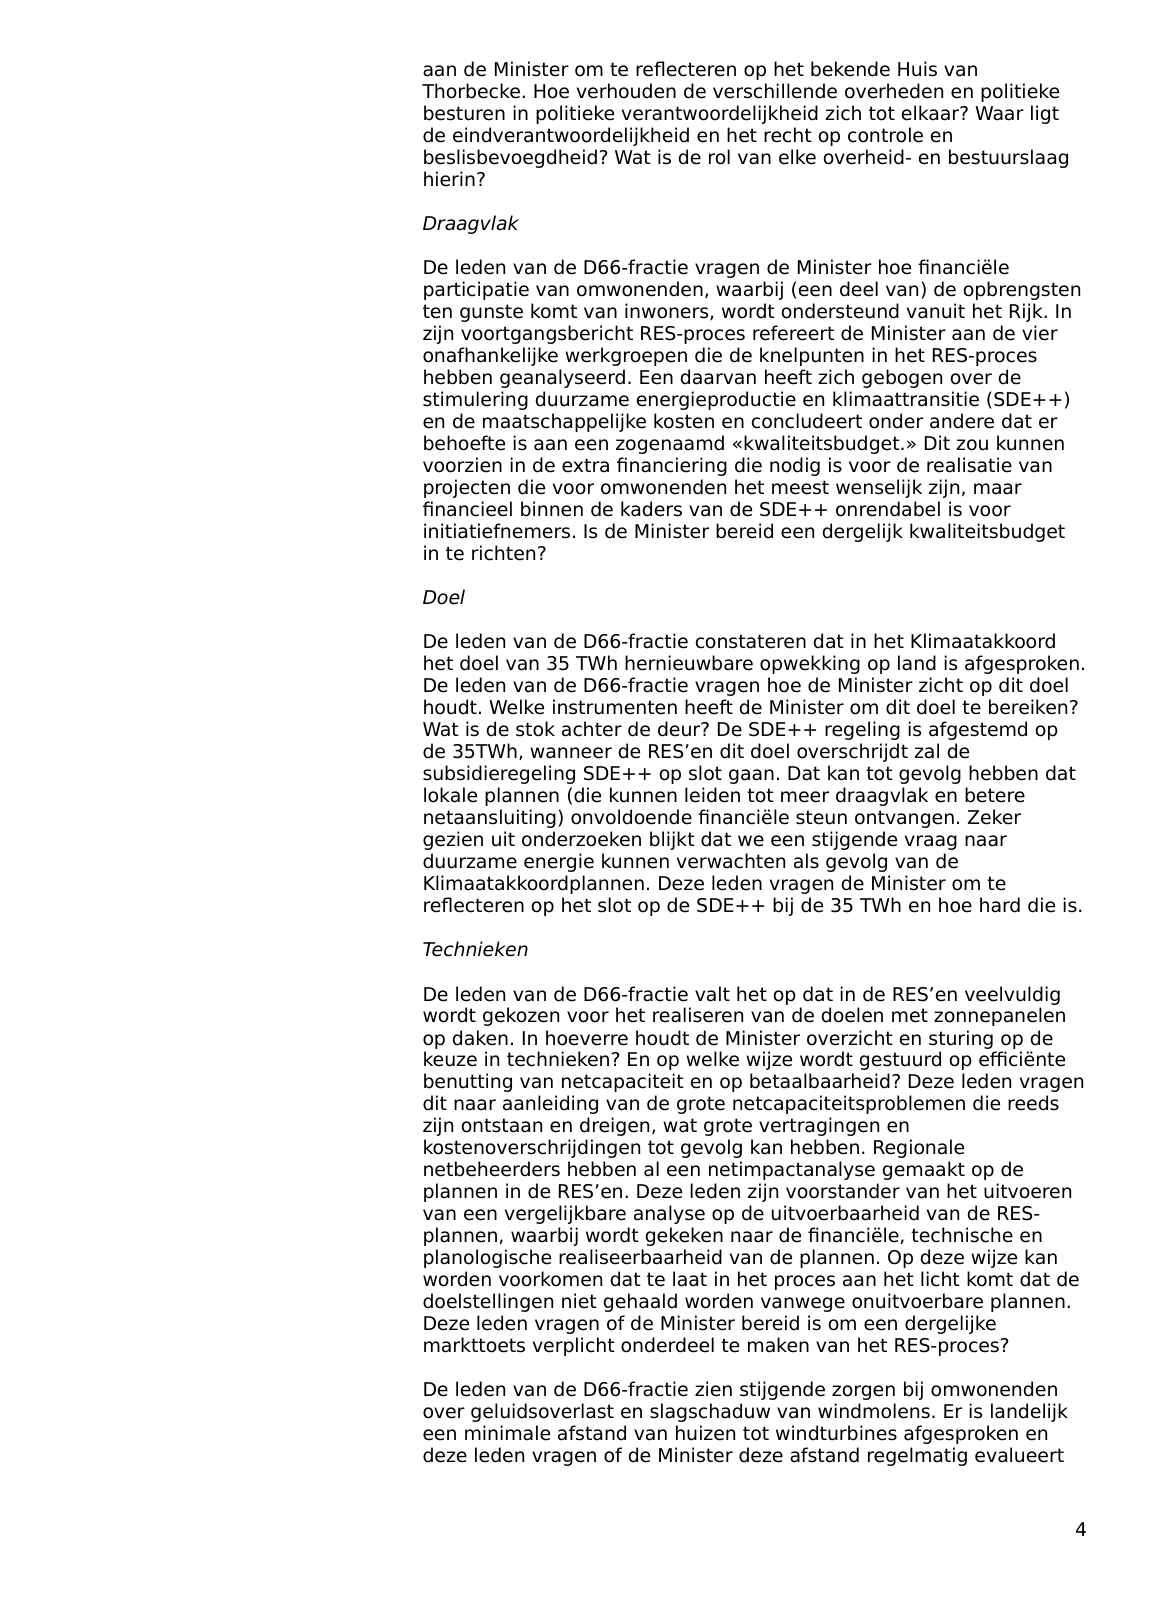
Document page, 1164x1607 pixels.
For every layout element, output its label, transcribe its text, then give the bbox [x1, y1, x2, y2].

text De leden van de D66-fractie constateren dat in het Klimaatakkoord het doel van 35 TWh hernieuwbare opwekking op land is afgesproken. De leden van de D66-fractie vragen hoe de Minister zicht op dit doel houdt. Welke instrumenten heeft de Minister om dit doel te bereiken? Wat is de stok achter de deur? De SDE++ regeling is afgestemd op de 35TWh, wanneer de RES’en dit doel overschrijdt zal de subsidieregeling SDE++ op slot gaan. Dat kan tot gevolg hebben dat lokale plannen (die kunnen leiden tot meer draagvlak en betere netaansluiting) onvoldoende financiële steun ontvangen. Zeker gezien uit onderzoeken blijkt dat we een stijgende vraag naar duurzame energie kunnen verwachten als gevolg van de Klimaatakkoordplannen. Deze leden vragen de Minister om te reflecteren op het slot op de SDE++ bij de 35 TWh en hoe hard die is. [422, 631, 1087, 917]
subtitle Doel [422, 587, 1087, 609]
subtitle Technieken [422, 939, 1087, 961]
subtitle Draagvlak [422, 213, 1087, 235]
text aan de Minister om te reflecteren op het bekende Huis van Thorbecke. Hoe verhouden de verschillende overheden en politieke besturen in politieke verantwoordelijkheid zich tot elkaar? Waar ligt de eindverantwoordelijkheid en het recht op controle en beslisbevoegdheid? Wat is de rol van elke overheid- en bestuurslaag hierin? [422, 59, 1087, 191]
text De leden van de D66-fractie vragen de Minister hoe financiële participatie van omwonenden, waarbij (een deel van) de opbrengsten ten gunste komt van inwoners, wordt ondersteund vanuit het Rijk. In zijn voortgangsbericht RES-proces refereert de Minister aan de vier onafhankelijke werkgroepen die de knelpunten in het RES-proces hebben geanalyseerd. Een daarvan heeft zich gebogen over de stimulering duurzame energieproductie en klimaattransitie (SDE++) en de maatschappelijke kosten en concludeert onder andere dat er behoefte is aan een zogenaamd «kwaliteitsbudget.» Dit zou kunnen voorzien in de extra financiering die nodig is voor de realisatie van projecten die voor omwonenden het meest wenselijk zijn, maar financieel binnen de kaders van de SDE++ onrendabel is voor initiatiefnemers. Is de Minister bereid een dergelijk kwaliteitsbudget in te richten? [422, 257, 1087, 565]
text De leden van de D66-fractie valt het op dat in de RES’en veelvuldig wordt gekozen voor het realiseren van de doelen met zonnepanelen op daken. In hoeverre houdt de Minister overzicht en sturing op de keuze in technieken? En op welke wijze wordt gestuurd op efficiënte benutting van netcapaciteit en op betaalbaarheid? Deze leden vragen dit naar aanleiding van de grote netcapaciteitsproblemen die reeds zijn ontstaan en dreigen, wat grote vertragingen en kostenoverschrijdingen tot gevolg kan hebben. Regionale netbeheerders hebben al een netimpactanalyse gemaakt op de plannen in de RES’en. Deze leden zijn voorstander van het uitvoeren van een vergelijkbare analyse op de uitvoerbaarheid van de RES-plannen, waarbij wordt gekeken naar de financiële, technische en planologische realiseerbaarheid van de plannen. Op deze wijze kan worden voorkomen dat te laat in het proces aan het licht komt dat de doelstellingen niet gehaald worden vanwege onuitvoerbare plannen. Deze leden vragen of de Minister bereid is om een dergelijke markttoets verplicht onderdeel te maken van het RES-proces? [422, 983, 1087, 1357]
text De leden van de D66-fractie zien stijgende zorgen bij omwonenden over geluidsoverlast en slagschaduw van windmolens. Er is landelijk een minimale afstand van huizen tot windturbines afgesproken en deze leden vragen of de Minister deze afstand regelmatig evalueert [422, 1379, 1087, 1467]
